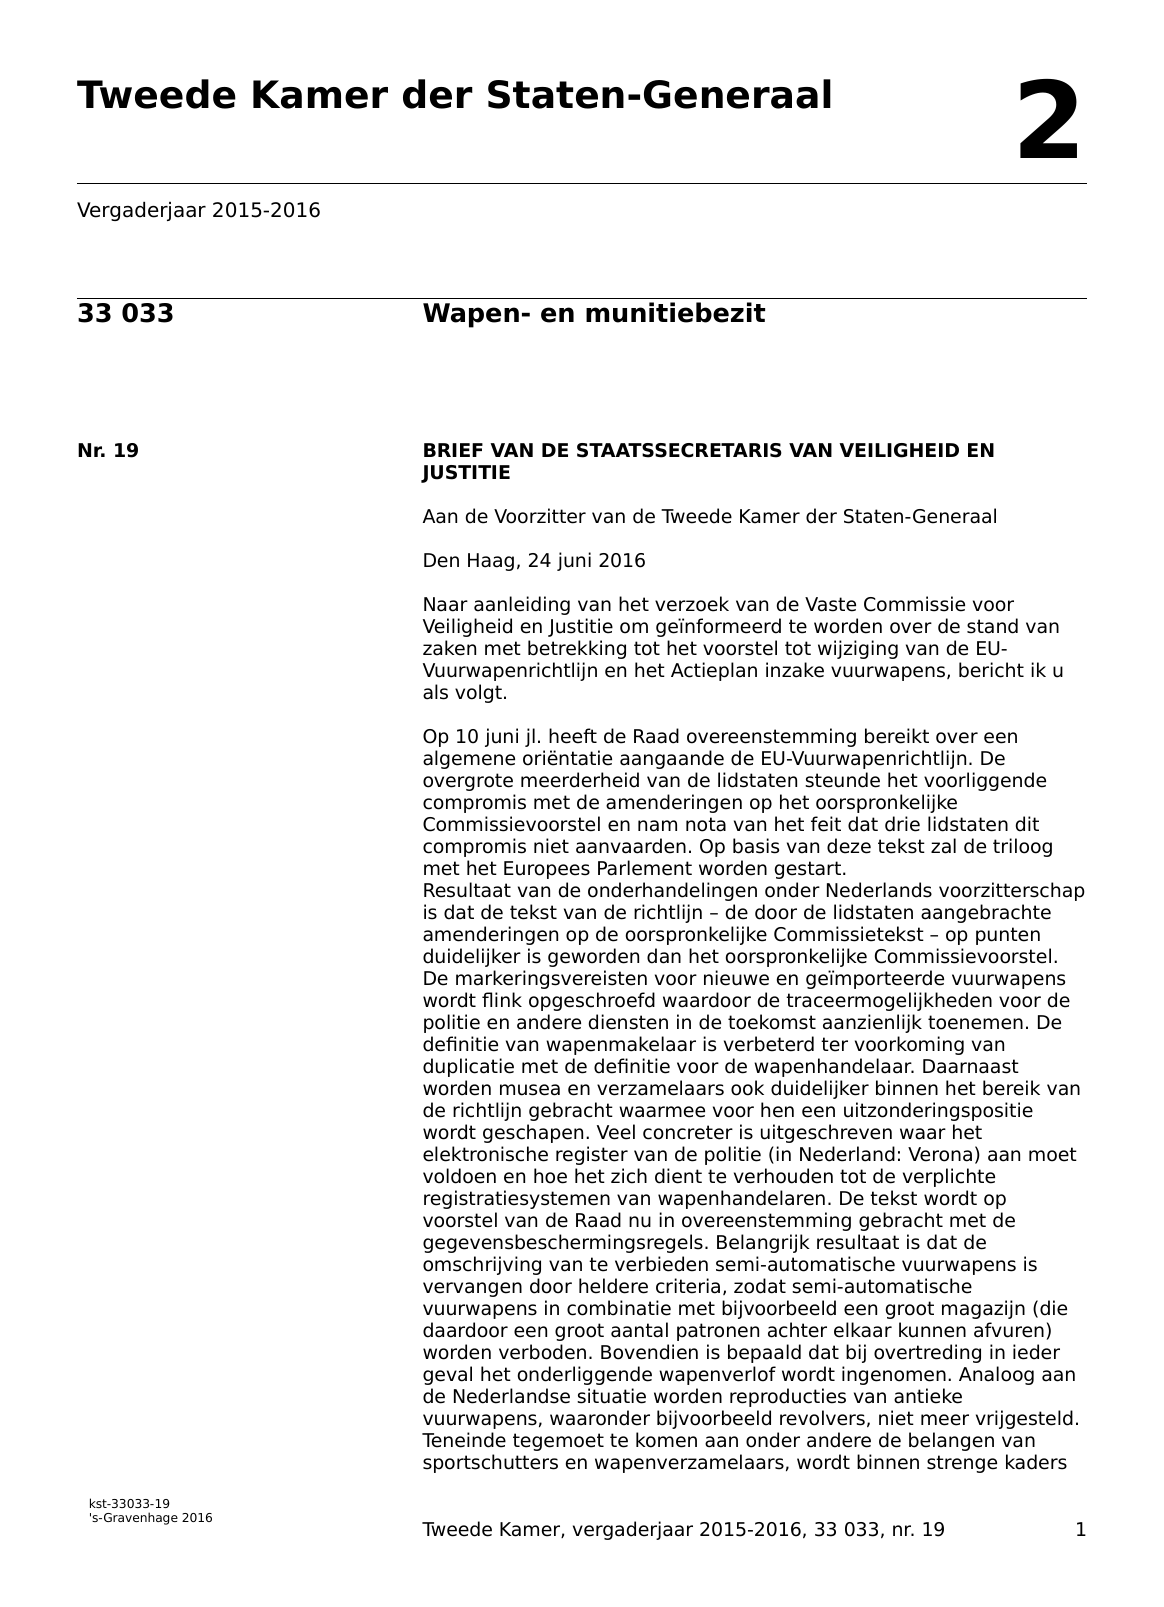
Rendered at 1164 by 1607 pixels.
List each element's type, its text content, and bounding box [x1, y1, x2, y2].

table_header 2 [886, 59, 1087, 183]
subtitle Nr. 19 BRIEF VAN DE STAATSSECRETARIS VAN VEILIGHEID EN JUSTITIE [77, 440, 1087, 484]
table_header Tweede Kamer der Staten-Generaal [77, 59, 886, 183]
text Op 10 juni jl. heeft de Raad overeenstemming bereikt over een algemene oriëntatie aangaande de EU-Vuurwapenrichtlijn. De overgrote meerderheid van de lidstaten steunde het voorliggende compromis met de amenderingen op het oorspronkelijke Commissievoorstel en nam nota van het feit dat drie lidstaten dit compromis niet aanvaarden. Op basis van deze tekst zal de triloog met het Europees Parlement worden gestart. [422, 726, 1087, 880]
text Aan de Voorzitter van de Tweede Kamer der Staten-Generaal [422, 506, 1087, 528]
text Den Haag, 24 juni 2016 [422, 550, 1087, 572]
text Naar aanleiding van het verzoek van de Vaste Commissie voor Veiligheid en Justitie om geïnformeerd te worden over de stand van zaken met betrekking tot het voorstel tot wijziging van de EU-Vuurwapenrichtlijn en het Actieplan inzake vuurwapens, bericht ik u als volgt. [422, 594, 1087, 704]
text Resultaat van de onderhandelingen onder Nederlands voorzitterschap is dat de tekst van de richtlijn – de door de lidstaten aangebrachte amenderingen op de oorspronkelijke Commissietekst – op punten duidelijker is geworden dan het oorspronkelijke Commissievoorstel. De markeringsvereisten voor nieuwe en geïmporteerde vuurwapens wordt flink opgeschroefd waardoor de traceermogelijkheden voor de politie en andere diensten in de toekomst aanzienlijk toenemen. De definitie van wapenmakelaar is verbeterd ter voorkoming van duplicatie met de definitie voor de wapenhandelaar. Daarnaast worden musea en verzamelaars ook duidelijker binnen het bereik van de richtlijn gebracht waarmee voor hen een uitzonderingspositie wordt geschapen. Veel concreter is uitgeschreven waar het elektronische register van de politie (in Nederland: Verona) aan moet voldoen en hoe het zich dient te verhouden tot de verplichte registratiesystemen van wapenhandelaren. De tekst wordt op voorstel van de Raad nu in overeenstemming gebracht met de gegevensbeschermingsregels. Belangrijk resultaat is dat de omschrijving van te verbieden semi-automatische vuurwapens is vervangen door heldere criteria, zodat semi-automatische vuurwapens in combinatie met bijvoorbeeld een groot magazijn (die daardoor een groot aantal patronen achter elkaar kunnen afvuren) worden verboden. Bovendien is bepaald dat bij overtreding in ieder geval het onderliggende wapenverlof wordt ingenomen. Analoog aan de Nederlandse situatie worden reproducties van antieke vuurwapens, waaronder bijvoorbeeld revolvers, niet meer vrijgesteld. Teneinde tegemoet te komen aan onder andere de belangen van sportschutters en wapenverzamelaars, wordt binnen strenge kaders [422, 880, 1087, 1473]
text kst-33033-19 [88, 1497, 323, 1511]
table_cell Vergaderjaar 2015-2016 [77, 184, 1087, 298]
subtitle 33 033 Wapen- en munitiebezit [77, 299, 1087, 329]
text 's-Gravenhage 2016 [88, 1511, 323, 1525]
